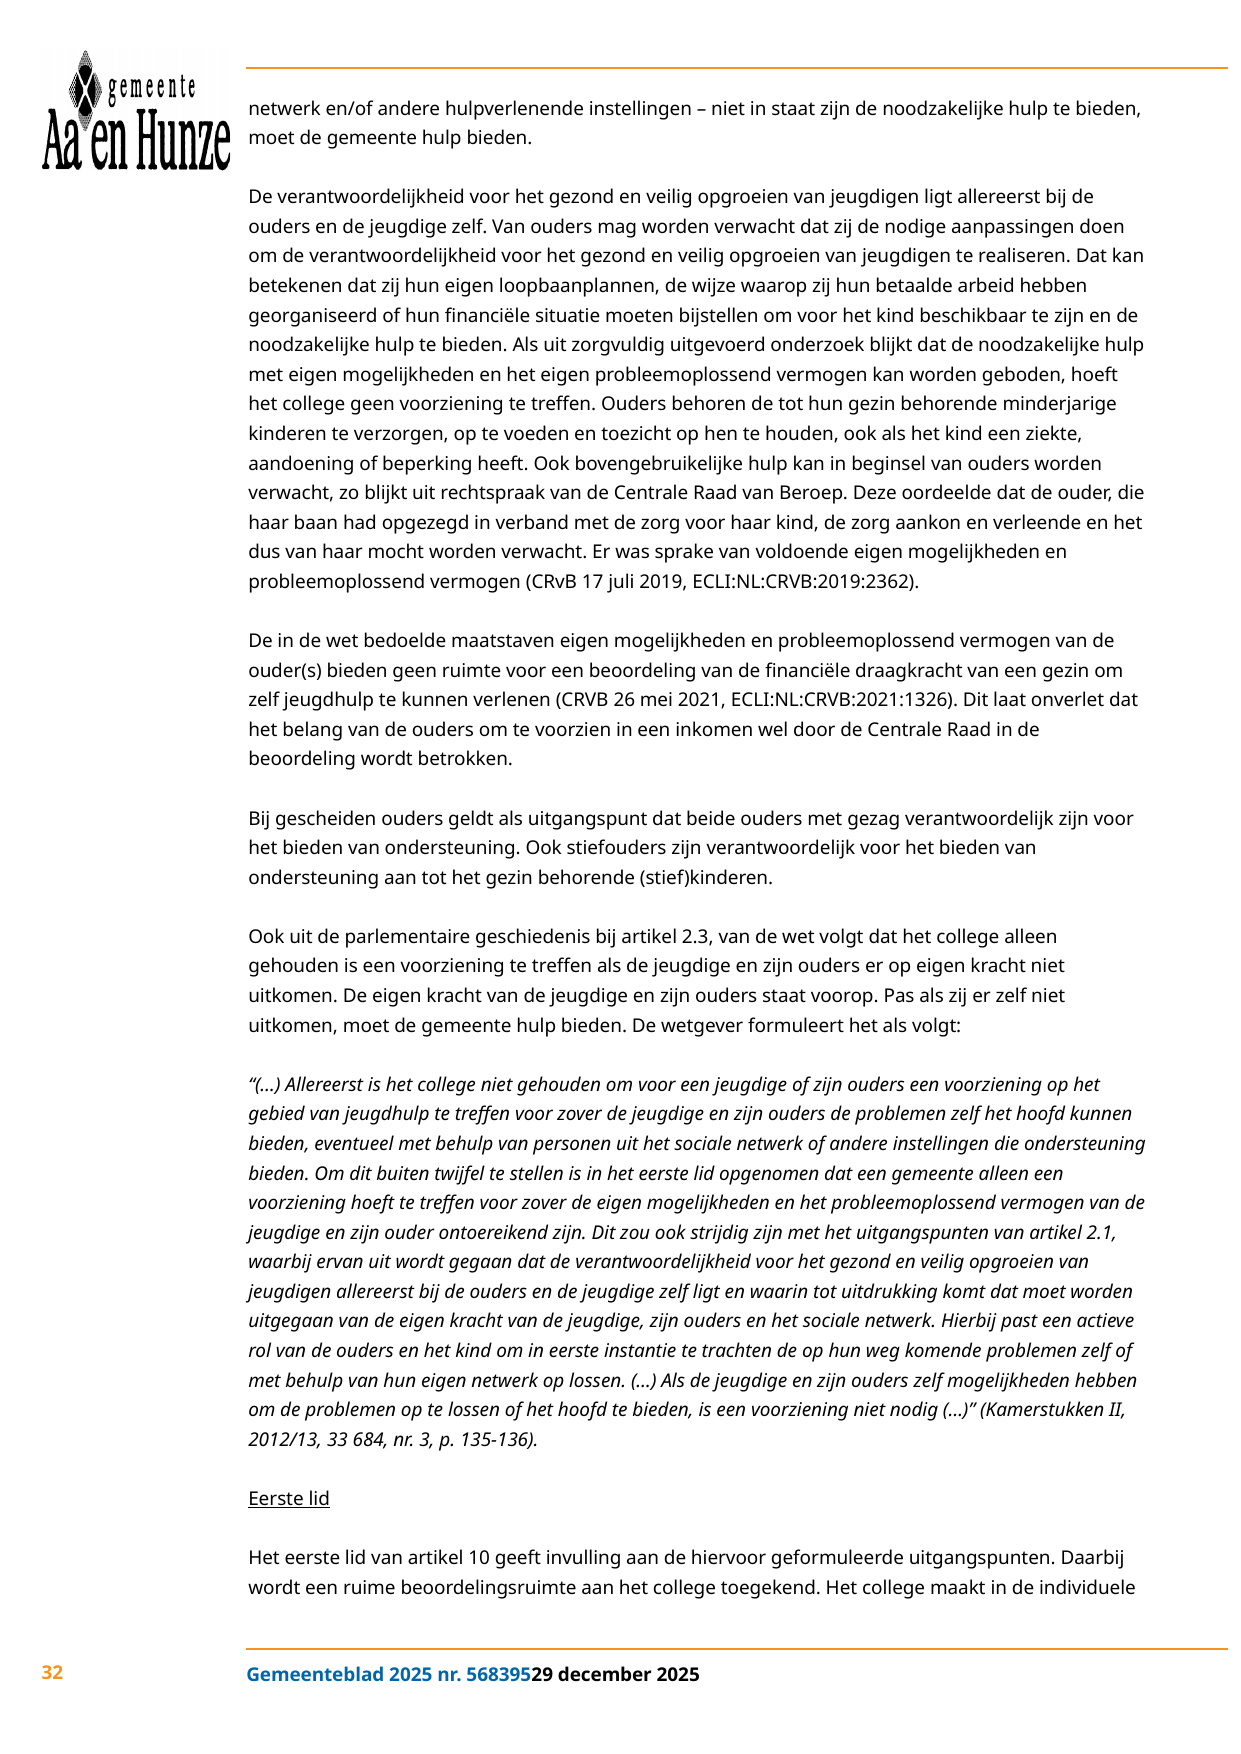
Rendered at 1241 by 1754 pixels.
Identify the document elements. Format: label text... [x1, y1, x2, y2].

text “(…) Allereerst is het college niet gehouden om voor een jeugdige of zijn ouders een voorziening op het gebied van jeugdhulp te treffen voor zover de jeugdige en zijn ouders de problemen zelf het hoofd kunnen bieden, eventueel met behulp van personen uit het sociale netwerk of andere instellingen die ondersteuning bieden. Om dit buiten twijfel te stellen is in het eerste lid opgenomen dat een gemeente alleen een voorziening hoeft te treffen voor zover de eigen mogelijkheden en het probleemoplossend vermogen van de jeugdige en zijn ouder ontoereikend zijn. Dit zou ook strijdig zijn met het uitgangspunten van artikel 2.1, waarbij ervan uit wordt gegaan dat de verantwoordelijkheid voor het gezond en veilig opgroeien van jeugdigen allereerst bij de ouders en de jeugdige zelf ligt en waarin tot uitdrukking komt dat moet worden uitgegaan van de eigen kracht van de jeugdige, zijn ouders en het sociale netwerk. Hierbij past een actieve rol van de ouders en het kind om in eerste instantie te trachten de op hun weg komende problemen zelf of met behulp van hun eigen netwerk op lossen. (…) Als de jeugdige en zijn ouders zelf mogelijkheden hebben om de problemen op te lossen of het hoofd te bieden, is een voorziening niet nodig (…)” (Kamerstukken II, 2012/13, 33 684, nr. 3, p. 135-136). [248, 1071, 1152, 1452]
text Ook uit de parlementaire geschiedenis bij artikel 2.3, van de wet volgt dat het college alleen gehouden is een voorziening te treffen als de jeugdige en zijn ouders er op eigen kracht niet uitkomen. De eigen kracht van de jeugdige en zijn ouders staat voorop. Pas als zij er zelf niet uitkomen, moet de gemeente hulp bieden. De wetgever formuleert het als volgt: [248, 923, 1152, 1038]
text Bij gescheiden ouders geldt als uitgangspunt dat beide ouders met gezag verantwoordelijk zijn voor het bieden van ondersteuning. Ook stiefouders zijn verantwoordelijk voor het bieden van ondersteuning aan tot het gezin behorende (stief)kinderen. [248, 805, 1152, 890]
text netwerk en/of andere hulpverlenende instellingen – niet in staat zijn de noodzakelijke hulp te bieden, moet de gemeente hulp bieden. [248, 95, 1152, 150]
text De in de wet bedoelde maatstaven eigen mogelijkheden en probleemoplossend vermogen van de ouder(s) bieden geen ruimte voor een beoordeling van de financiële draagkracht van een gezin om zelf jeugdhulp te kunnen verlenen (CRVB 26 mei 2021, ECLI:NL:CRVB:2021:1326). Dit laat onverlet dat het belang van de ouders om te voorzien in een inkomen wel door de Centrale Raad in de beoordeling wordt betrokken. [248, 627, 1152, 771]
text Eerste lid [248, 1485, 1152, 1511]
text Het eerste lid van artikel 10 geeft invulling aan de hiervoor geformuleerde uitgangspunten. Daarbij wordt een ruime beoordelingsruimte aan het college toegekend. Het college maakt in de individuele [248, 1544, 1152, 1600]
text De verantwoordelijkheid voor het gezond en veilig opgroeien van jeugdigen ligt allereerst bij de ouders en de jeugdige zelf. Van ouders mag worden verwacht dat zij de nodige aanpassingen doen om de verantwoordelijkheid voor het gezond en veilig opgroeien van jeugdigen te realiseren. Dat kan betekenen dat zij hun eigen loopbaanplannen, de wijze waarop zij hun betaalde arbeid hebben georganiseerd of hun financiële situatie moeten bijstellen om voor het kind beschikbaar te zijn en de noodzakelijke hulp te bieden. Als uit zorgvuldig uitgevoerd onderzoek blijkt dat de noodzakelijke hulp met eigen mogelijkheden en het eigen probleemoplossend vermogen kan worden geboden, hoeft het college geen voorziening te treffen. Ouders behoren de tot hun gezin behorende minderjarige kinderen te verzorgen, op te voeden en toezicht op hen te houden, ook als het kind een ziekte, aandoening of beperking heeft. Ook bovengebruikelijke hulp kan in beginsel van ouders worden verwacht, zo blijkt uit rechtspraak van de Centrale Raad van Beroep. Deze oordeelde dat de ouder, die haar baan had opgezegd in verband met de zorg voor haar kind, de zorg aankon en verleende en het dus van haar mocht worden verwacht. Er was sprake van voldoende eigen mogelijkheden en probleemoplossend vermogen (CRvB 17 juli 2019, ECLI:NL:CRVB:2019:2362). [248, 183, 1152, 594]
picture [41, 47, 231, 172]
